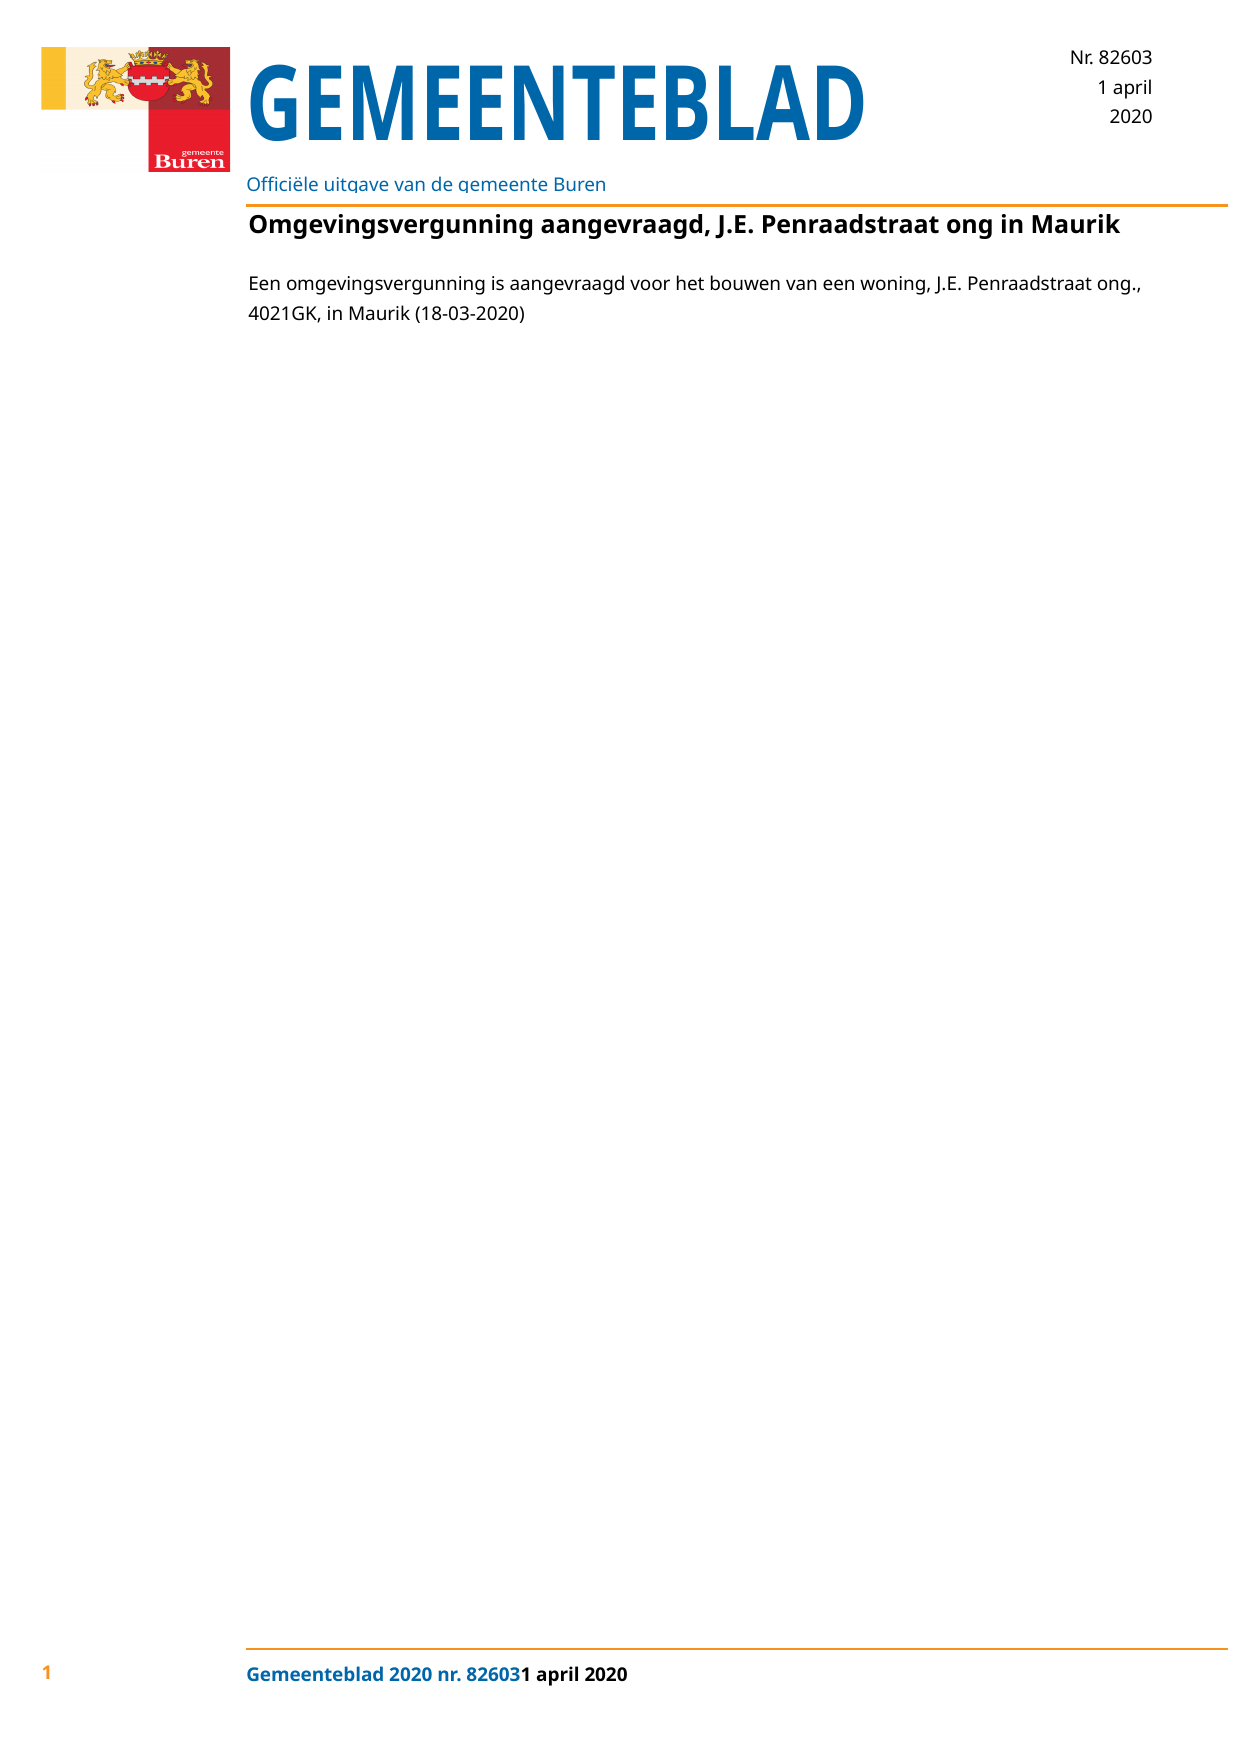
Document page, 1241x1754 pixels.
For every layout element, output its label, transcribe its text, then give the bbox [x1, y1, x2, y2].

picture [41, 47, 231, 172]
text Omgevingsvergunning aangevraagd, J.E. Penraadstraat ong in Maurik [248, 207, 1152, 241]
text Een omgevingsvergunning is aangevraagd voor het bouwen van een woning, J.E. Penraadstraat ong., 4021GK, in Maurik (18-03-2020) [248, 270, 1152, 326]
